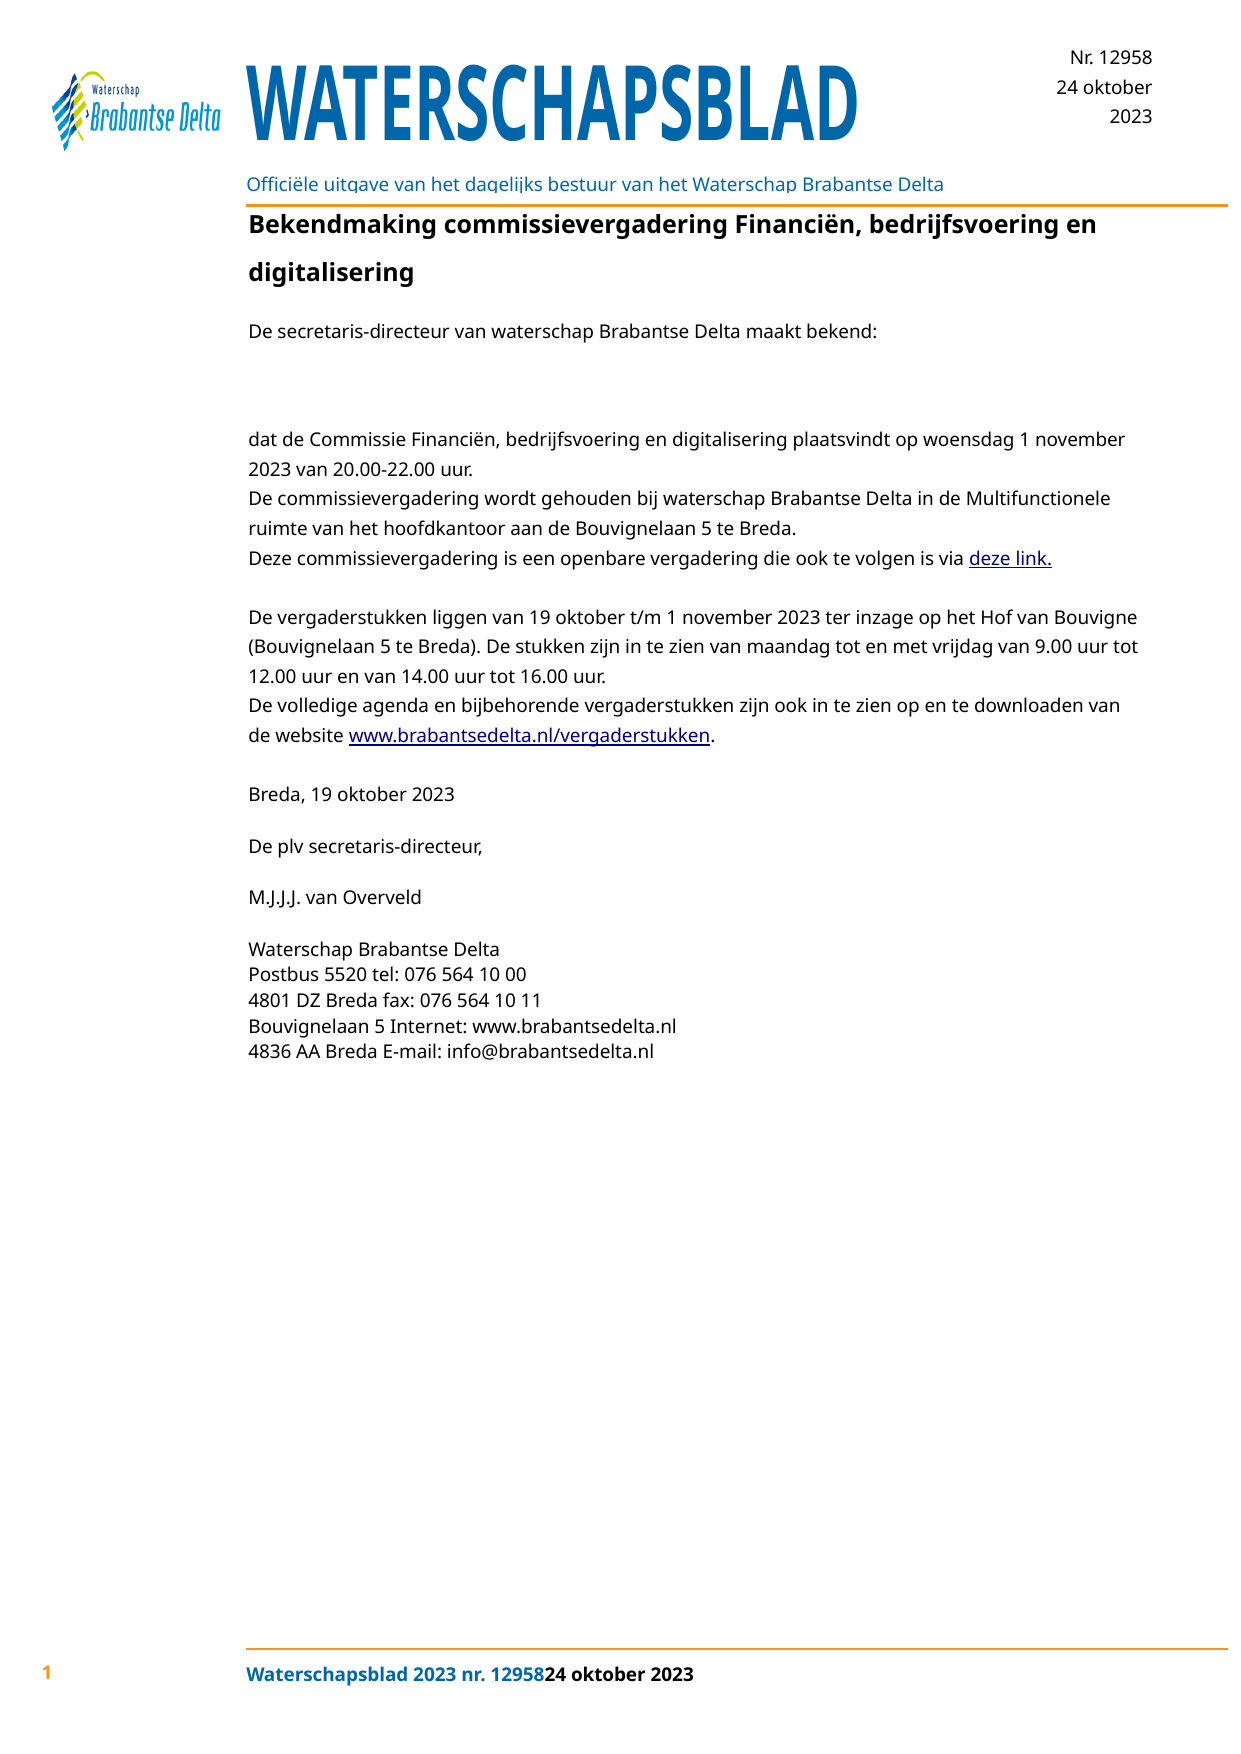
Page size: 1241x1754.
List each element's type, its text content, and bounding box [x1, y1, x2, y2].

text 4801 DZ Breda fax: 076 564 10 11 [248, 987, 1152, 1013]
text De commissievergadering wordt gehouden bij waterschap Brabantse Delta in de Multifunctionele ruimte van het hoofdkantoor aan de Bouvignelaan 5 te Breda. [248, 486, 1152, 541]
text 4836 AA Breda E-mail: info@brabantsedelta.nl [248, 1039, 1152, 1064]
text dat de Commissie Financiën, bedrijfsvoering en digitalisering plaatsvindt op woensdag 1 november 2023 van 20.00-22.00 uur. [248, 426, 1152, 482]
text De volledige agenda en bijbehorende vergaderstukken zijn ook in te zien op en te downloaden van [248, 693, 1152, 718]
text De plv secretaris-directeur, [248, 833, 1152, 858]
text Bouvignelaan 5 Internet: www.brabantsedelta.nl [248, 1013, 1152, 1039]
picture [41, 47, 231, 172]
text De vergaderstukken liggen van 19 oktober t/m 1 november 2023 ter inzage op het Hof van Bouvigne (Bouvignelaan 5 te Breda). De stukken zijn in te zien van maandag tot en met vrijdag van 9.00 uur tot 12.00 uur en van 14.00 uur tot 16.00 uur. [248, 604, 1152, 689]
text Breda, 19 oktober 2023 [248, 781, 1152, 807]
text M.J.J.J. van Overveld [248, 884, 1152, 910]
text De secretaris-directeur van waterschap Brabantse Delta maakt bekend: [248, 318, 1152, 344]
text Waterschap Brabantse Delta [248, 936, 1152, 961]
text Postbus 5520 tel: 076 564 10 00 [248, 961, 1152, 987]
text de website www.brabantsedelta.nl/vergaderstukken. [248, 722, 1152, 748]
text Deze commissievergadering is een openbare vergadering die ook te volgen is via deze link. [248, 545, 1152, 570]
text Bekendmaking commissievergadering Financiën, bedrijfsvoering en digitalisering [248, 207, 1152, 288]
